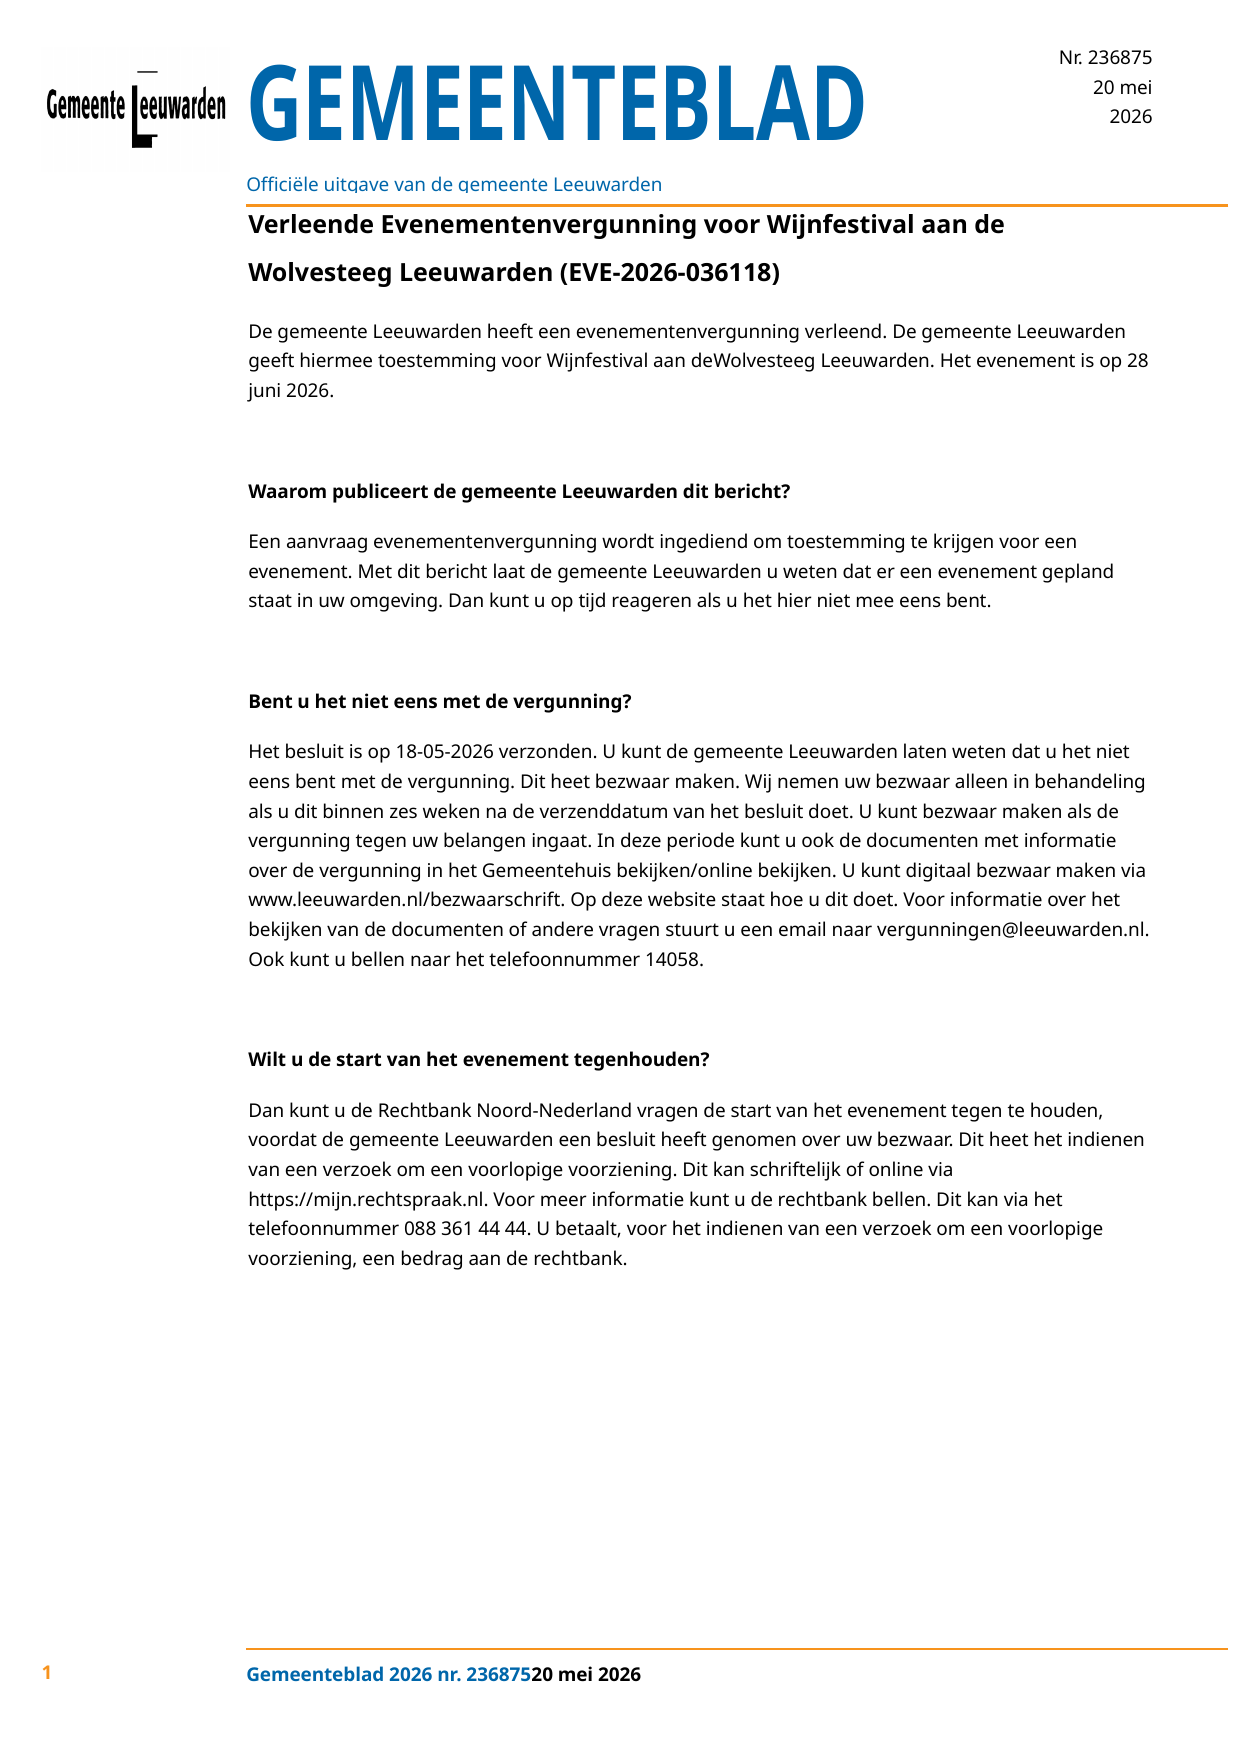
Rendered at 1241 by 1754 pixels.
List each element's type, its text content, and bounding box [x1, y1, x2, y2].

text Bent u het niet eens met de vergunning? [248, 688, 1152, 714]
text Een aanvraag evenementenvergunning wordt ingediend om toestemming te krijgen voor een evenement. Met dit bericht laat de gemeente Leeuwarden u weten dat er een evenement gepland staat in uw omgeving. Dan kunt u op tijd reageren als u het hier niet mee eens bent. [248, 528, 1152, 613]
text Verleende Evenementenvergunning voor Wijnfestival aan de Wolvesteeg Leeuwarden (EVE-2026-036118) [248, 207, 1152, 288]
text Het besluit is op 18-05-2026 verzonden. U kunt de gemeente Leeuwarden laten weten dat u het niet eens bent met de vergunning. Dit heet bezwaar maken. Wij nemen uw bezwaar alleen in behandeling als u dit binnen zes weken na de verzenddatum van het besluit doet. U kunt bezwaar maken als de vergunning tegen uw belangen ingaat. In deze periode kunt u ook de documenten met informatie over de vergunning in het Gemeentehuis bekijken/online bekijken. U kunt digitaal bezwaar maken via www.leeuwarden.nl/bezwaarschrift. Op deze website staat hoe u dit doet. Voor informatie over het bekijken van de documenten of andere vragen stuurt u een email naar vergunningen@leeuwarden.nl. Ook kunt u bellen naar het telefoonnummer 14058. [248, 739, 1152, 972]
text De gemeente Leeuwarden heeft een evenementenvergunning verleend. De gemeente Leeuwarden geeft hiermee toestemming voor Wijnfestival aan deWolvesteeg Leeuwarden. Het evenement is op 28 juni 2026. [248, 318, 1152, 403]
text Dan kunt u de Rechtbank Noord-Nederland vragen de start van het evenement tegen te houden, voordat de gemeente Leeuwarden een besluit heeft genomen over uw bezwaar. Dit heet het indienen van een verzoek om een voorlopige voorziening. Dit kan schriftelijk of online via https://mijn.rechtspraak.nl. Voor meer informatie kunt u de rechtbank bellen. Dit kan via het telefoonnummer 088 361 44 44. U betaalt, voor het indienen van een verzoek om een voorlopige voorziening, een bedrag aan de rechtbank. [248, 1097, 1152, 1271]
picture [41, 47, 231, 172]
text Waarom publiceert de gemeente Leeuwarden dit bericht? [248, 478, 1152, 504]
text Wilt u de start van het evenement tegenhouden? [248, 1047, 1152, 1072]
